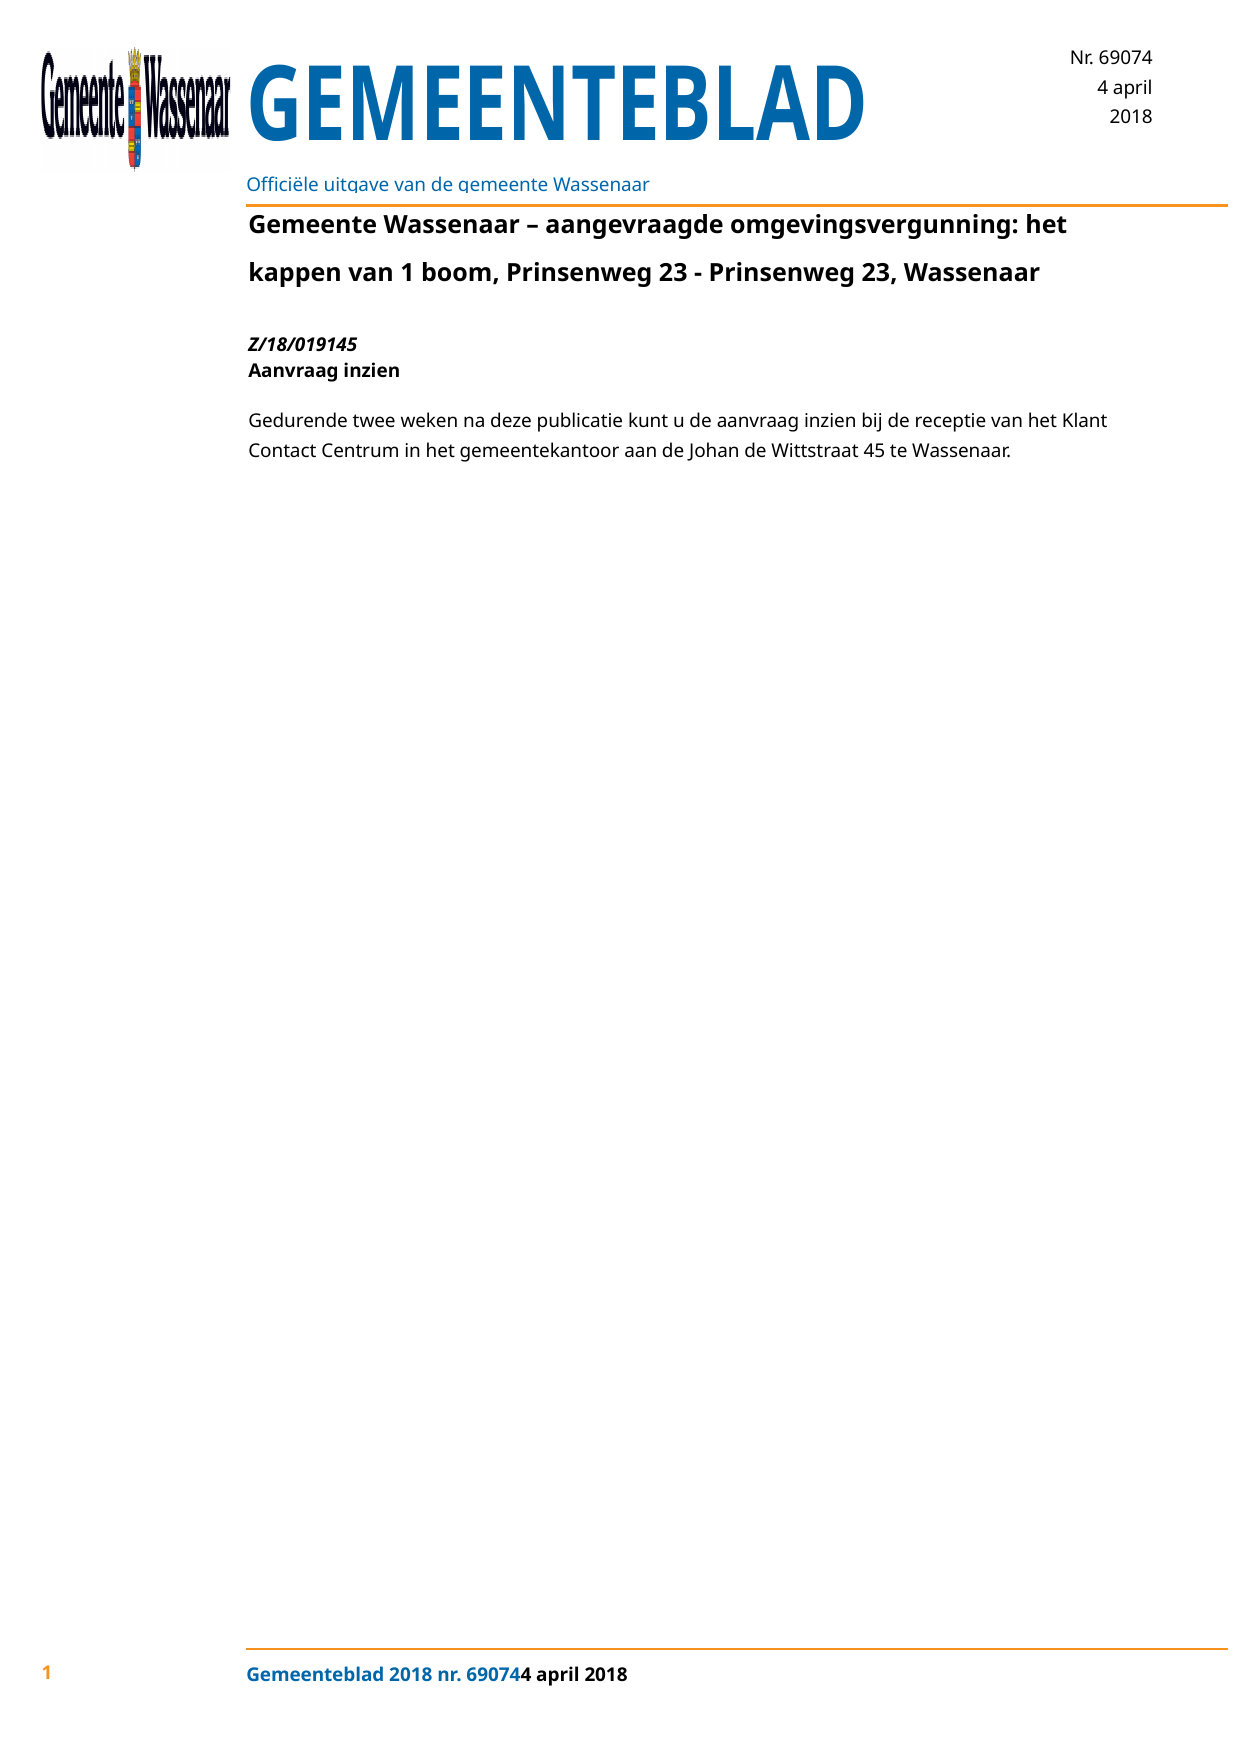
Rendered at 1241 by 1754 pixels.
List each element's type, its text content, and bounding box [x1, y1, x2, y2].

text Aanvraag inzien [248, 357, 1152, 383]
picture [41, 47, 231, 172]
text Z/18/019145 [248, 331, 1152, 357]
text Gedurende twee weken na deze publicatie kunt u de aanvraag inzien bij de receptie van het Klant Contact Centrum in het gemeentekantoor aan de Johan de Wittstraat 45 te Wassenaar. [248, 408, 1152, 463]
text Gemeente Wassenaar – aangevraagde omgevingsvergunning: het kappen van 1 boom, Prinsenweg 23 - Prinsenweg 23, Wassenaar [248, 207, 1152, 288]
